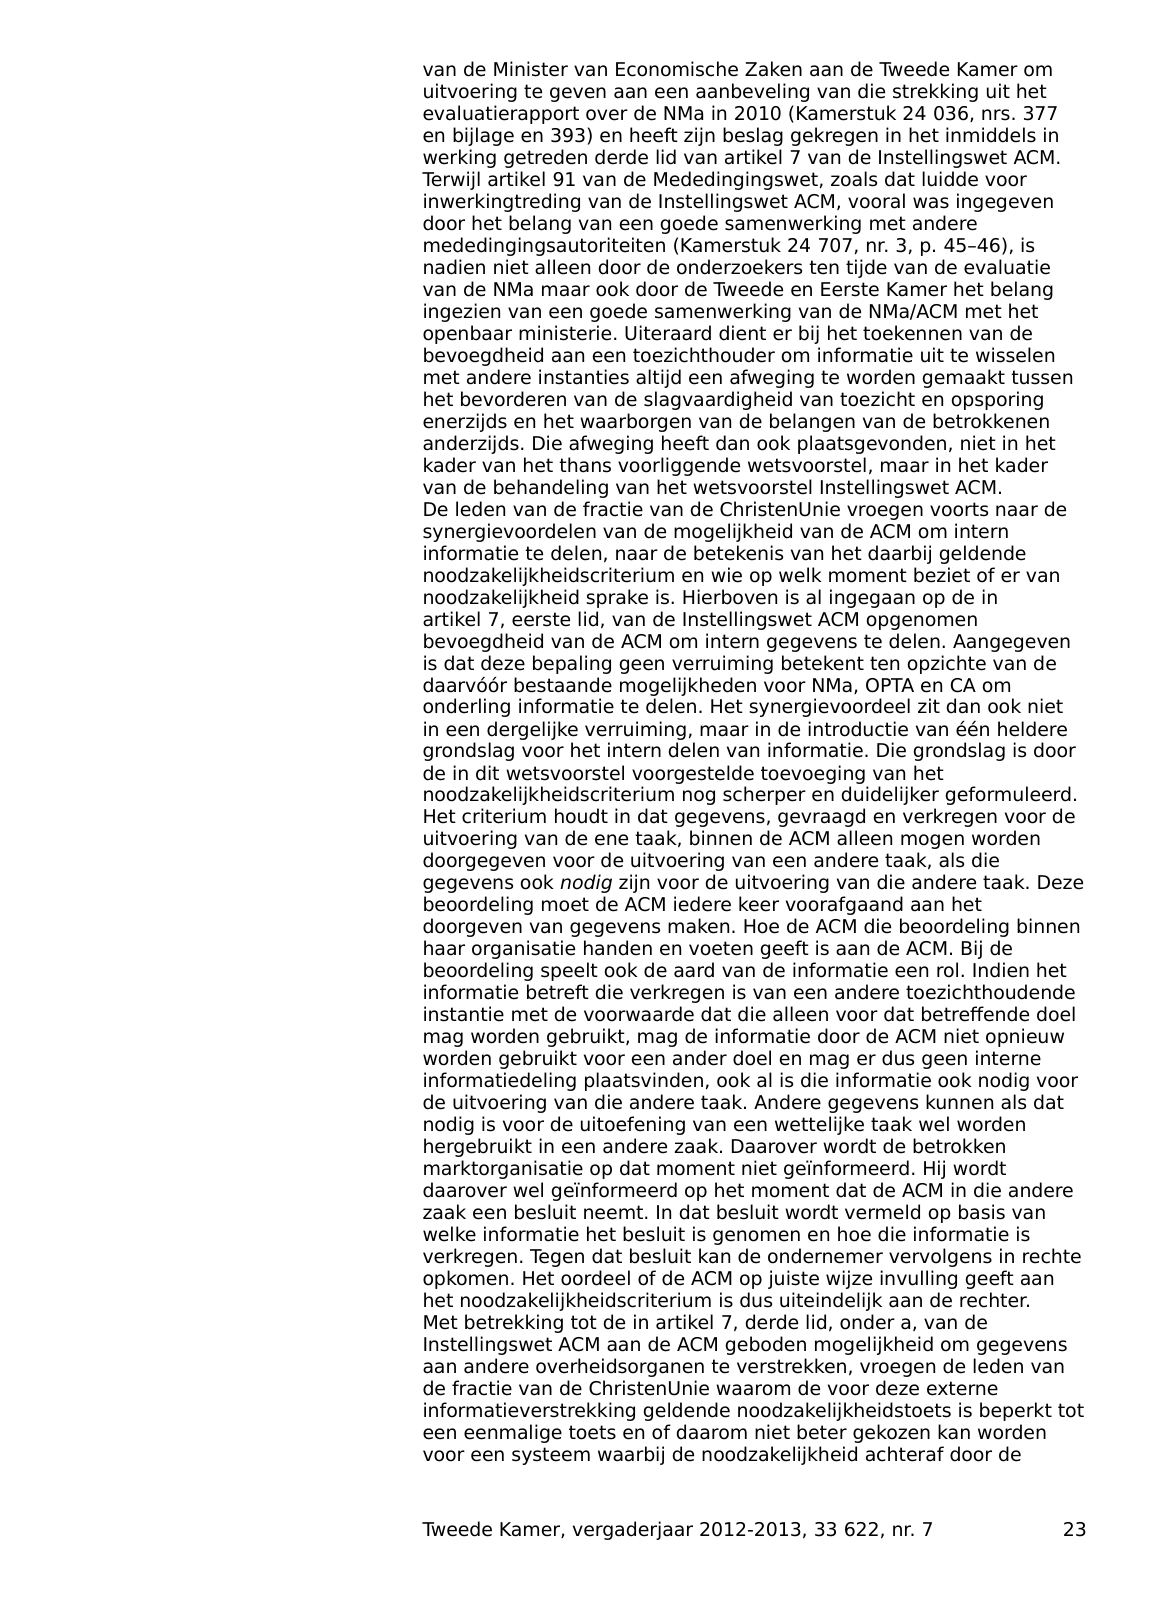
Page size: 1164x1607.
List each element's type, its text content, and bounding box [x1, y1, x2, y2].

text van de Minister van Economische Zaken aan de Tweede Kamer om uitvoering te geven aan een aanbeveling van die strekking uit het evaluatierapport over de NMa in 2010 (Kamerstuk 24 036, nrs. 377 en bijlage en 393) en heeft zijn beslag gekregen in het inmiddels in werking getreden derde lid van artikel 7 van de Instellingswet ACM. Terwijl artikel 91 van de Mededingingswet, zoals dat luidde voor inwerkingtreding van de Instellingswet ACM, vooral was ingegeven door het belang van een goede samenwerking met andere mededingingsautoriteiten (Kamerstuk 24 707, nr. 3, p. 45–46), is nadien niet alleen door de onderzoekers ten tijde van de evaluatie van de NMa maar ook door de Tweede en Eerste Kamer het belang ingezien van een goede samenwerking van de NMa/ACM met het openbaar ministerie. Uiteraard dient er bij het toekennen van de bevoegdheid aan een toezichthouder om informatie uit te wisselen met andere instanties altijd een afweging te worden gemaakt tussen het bevorderen van de slagvaardigheid van toezicht en opsporing enerzijds en het waarborgen van de belangen van de betrokkenen anderzijds. Die afweging heeft dan ook plaatsgevonden, niet in het kader van het thans voorliggende wetsvoorstel, maar in het kader van de behandeling van het wetsvoorstel Instellingswet ACM. [422, 59, 1087, 499]
text Met betrekking tot de in artikel 7, derde lid, onder a, van de Instellingswet ACM aan de ACM geboden mogelijkheid om gegevens aan andere overheidsorganen te verstrekken, vroegen de leden van de fractie van de ChristenUnie waarom de voor deze externe informatieverstrekking geldende noodzakelijkheidstoets is beperkt tot een eenmalige toets en of daarom niet beter gekozen kan worden voor een systeem waarbij de noodzakelijkheid achteraf door de [422, 1312, 1087, 1466]
text De leden van de fractie van de ChristenUnie vroegen voorts naar de synergievoordelen van de mogelijkheid van de ACM om intern informatie te delen, naar de betekenis van het daarbij geldende noodzakelijkheidscriterium en wie op welk moment beziet of er van noodzakelijkheid sprake is. Hierboven is al ingegaan op de in artikel 7, eerste lid, van de Instellingswet ACM opgenomen bevoegdheid van de ACM om intern gegevens te delen. Aangegeven is dat deze bepaling geen verruiming betekent ten opzichte van de daarvóór bestaande mogelijkheden voor NMa, OPTA en CA om onderling informatie te delen. Het synergievoordeel zit dan ook niet in een dergelijke verruiming, maar in de introductie van één heldere grondslag voor het intern delen van informatie. Die grondslag is door de in dit wetsvoorstel voorgestelde toevoeging van het noodzakelijkheidscriterium nog scherper en duidelijker geformuleerd. Het criterium houdt in dat gegevens, gevraagd en verkregen voor de uitvoering van de ene taak, binnen de ACM alleen mogen worden doorgegeven voor de uitvoering van een andere taak, als die gegevens ook nodig zijn voor de uitvoering van die andere taak. Deze beoordeling moet de ACM iedere keer voorafgaand aan het doorgeven van gegevens maken. Hoe de ACM die beoordeling binnen haar organisatie handen en voeten geeft is aan de ACM. Bij de beoordeling speelt ook de aard van de informatie een rol. Indien het informatie betreft die verkregen is van een andere toezichthoudende instantie met de voorwaarde dat die alleen voor dat betreffende doel mag worden gebruikt, mag de informatie door de ACM niet opnieuw worden gebruikt voor een ander doel en mag er dus geen interne informatiedeling plaatsvinden, ook al is die informatie ook nodig voor de uitvoering van die andere taak. Andere gegevens kunnen als dat nodig is voor de uitoefening van een wettelijke taak wel worden hergebruikt in een andere zaak. Daarover wordt de betrokken marktorganisatie op dat moment niet geïnformeerd. Hij wordt daarover wel geïnformeerd op het moment dat de ACM in die andere zaak een besluit neemt. In dat besluit wordt vermeld op basis van welke informatie het besluit is genomen en hoe die informatie is verkregen. Tegen dat besluit kan de ondernemer vervolgens in rechte opkomen. Het oordeel of de ACM op juiste wijze invulling geeft aan het noodzakelijkheidscriterium is dus uiteindelijk aan de rechter. [422, 499, 1087, 1312]
